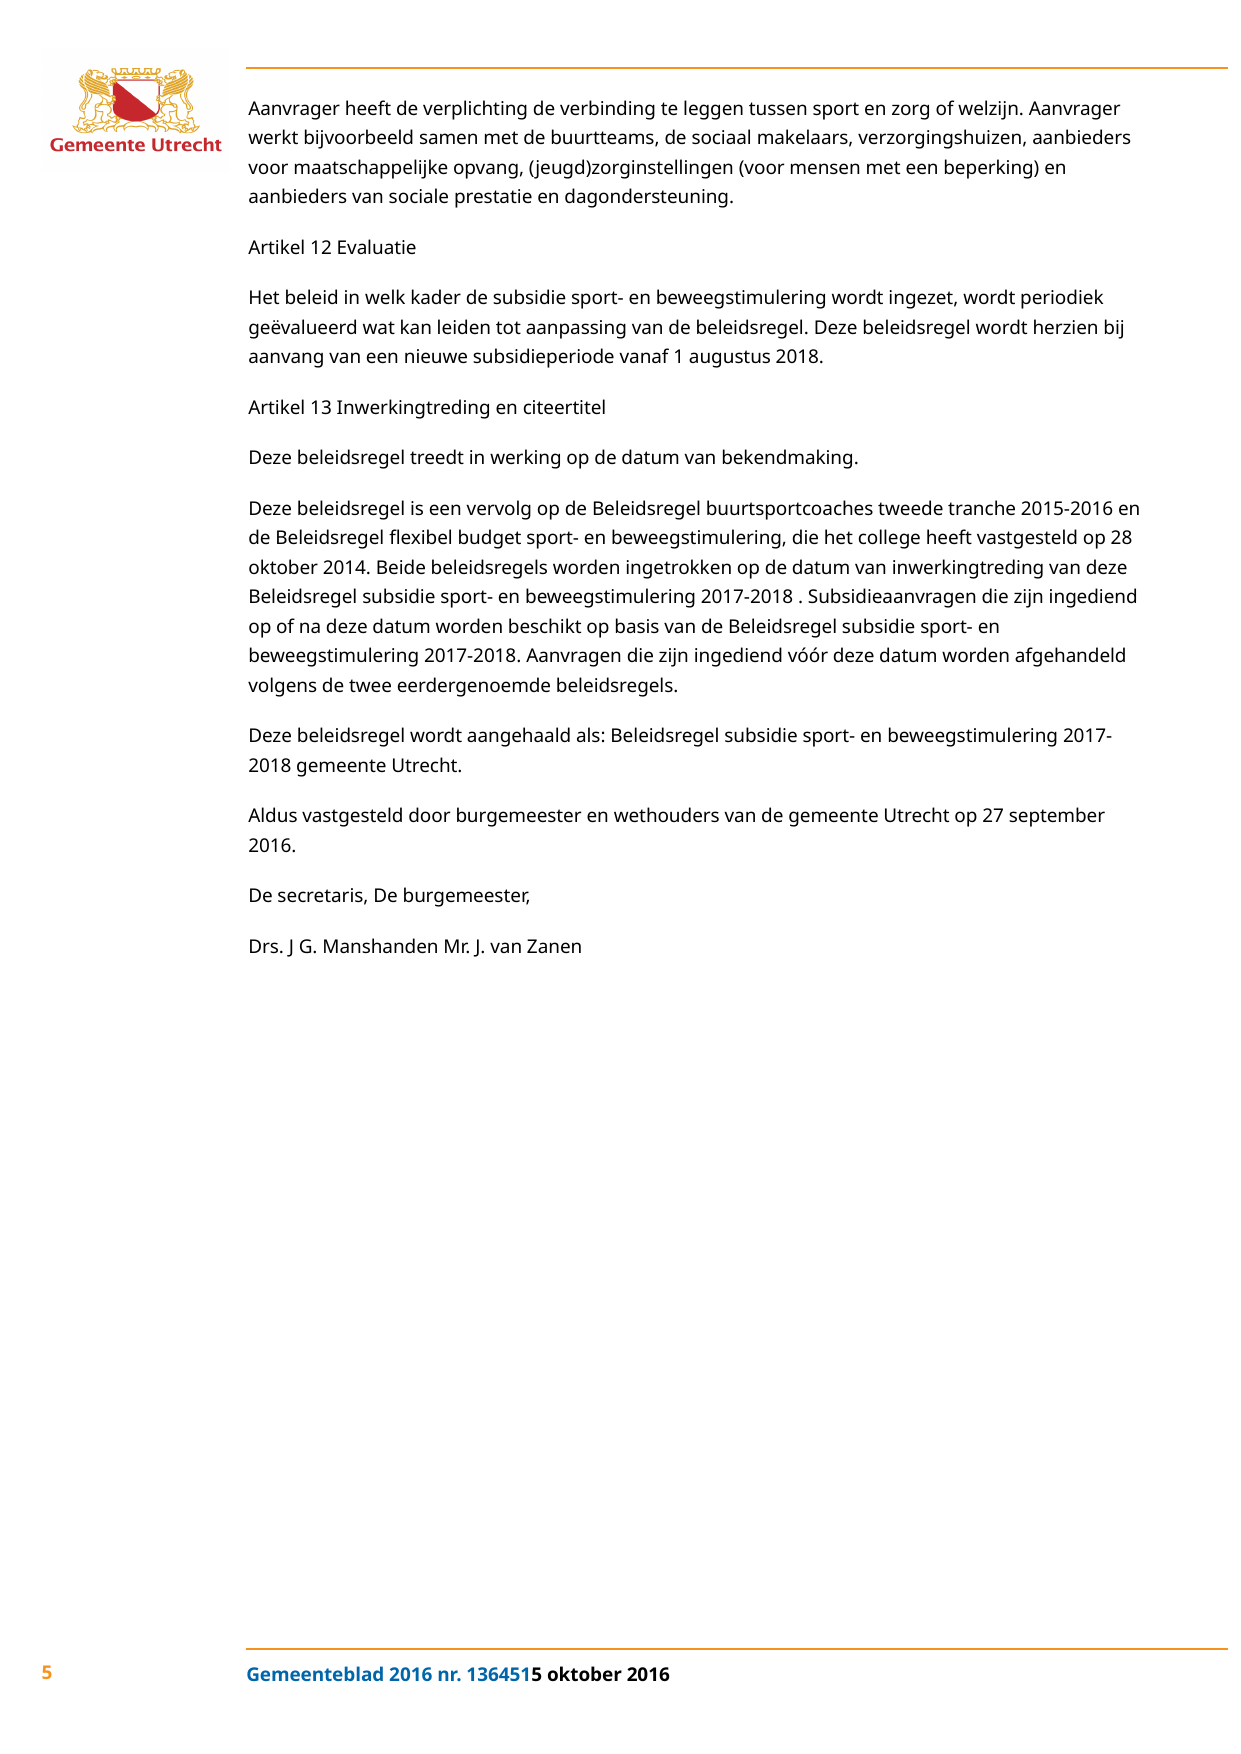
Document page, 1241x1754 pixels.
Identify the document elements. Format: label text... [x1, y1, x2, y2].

text Het beleid in welk kader de subsidie sport- en beweegstimulering wordt ingezet, wordt periodiek geëvalueerd wat kan leiden tot aanpassing van de beleidsregel. Deze beleidsregel wordt herzien bij aanvang van een nieuwe subsidieperiode vanaf 1 augustus 2018. [248, 284, 1152, 369]
text Deze beleidsregel is een vervolg op de Beleidsregel buurtsportcoaches tweede tranche 2015-2016 en de Beleidsregel flexibel budget sport- en beweegstimulering, die het college heeft vastgesteld op 28 oktober 2014. Beide beleidsregels worden ingetrokken op de datum van inwerkingtreding van deze Beleidsregel subsidie sport- en beweegstimulering 2017-2018 . Subsidieaanvragen die zijn ingediend op of na deze datum worden beschikt op basis van de Beleidsregel subsidie sport- en beweegstimulering 2017-2018. Aanvragen die zijn ingediend vóór deze datum worden afgehandeld volgens de twee eerdergenoemde beleidsregels. [248, 495, 1152, 698]
text Aldus vastgesteld door burgemeester en wethouders van de gemeente Utrecht op 27 september 2016. [248, 803, 1152, 858]
text Drs. J G. Manshanden Mr. J. van Zanen [248, 933, 1152, 959]
text Deze beleidsregel wordt aangehaald als: Beleidsregel subsidie sport- en beweegstimulering 2017-2018 gemeente Utrecht. [248, 723, 1152, 778]
picture [41, 47, 231, 172]
text Artikel 13 Inwerkingtreding en citeertitel [248, 394, 1152, 420]
text De secretaris, De burgemeester, [248, 883, 1152, 908]
text Deze beleidsregel treedt in werking op de datum van bekendmaking. [248, 444, 1152, 470]
text Artikel 12 Evaluatie [248, 234, 1152, 260]
text Aanvrager heeft de verplichting de verbinding te leggen tussen sport en zorg of welzijn. Aanvrager werkt bijvoorbeeld samen met de buurtteams, de sociaal makelaars, verzorgingshuizen, aanbieders voor maatschappelijke opvang, (jeugd)zorginstellingen (voor mensen met een beperking) en aanbieders van sociale prestatie en dagondersteuning. [248, 95, 1152, 209]
